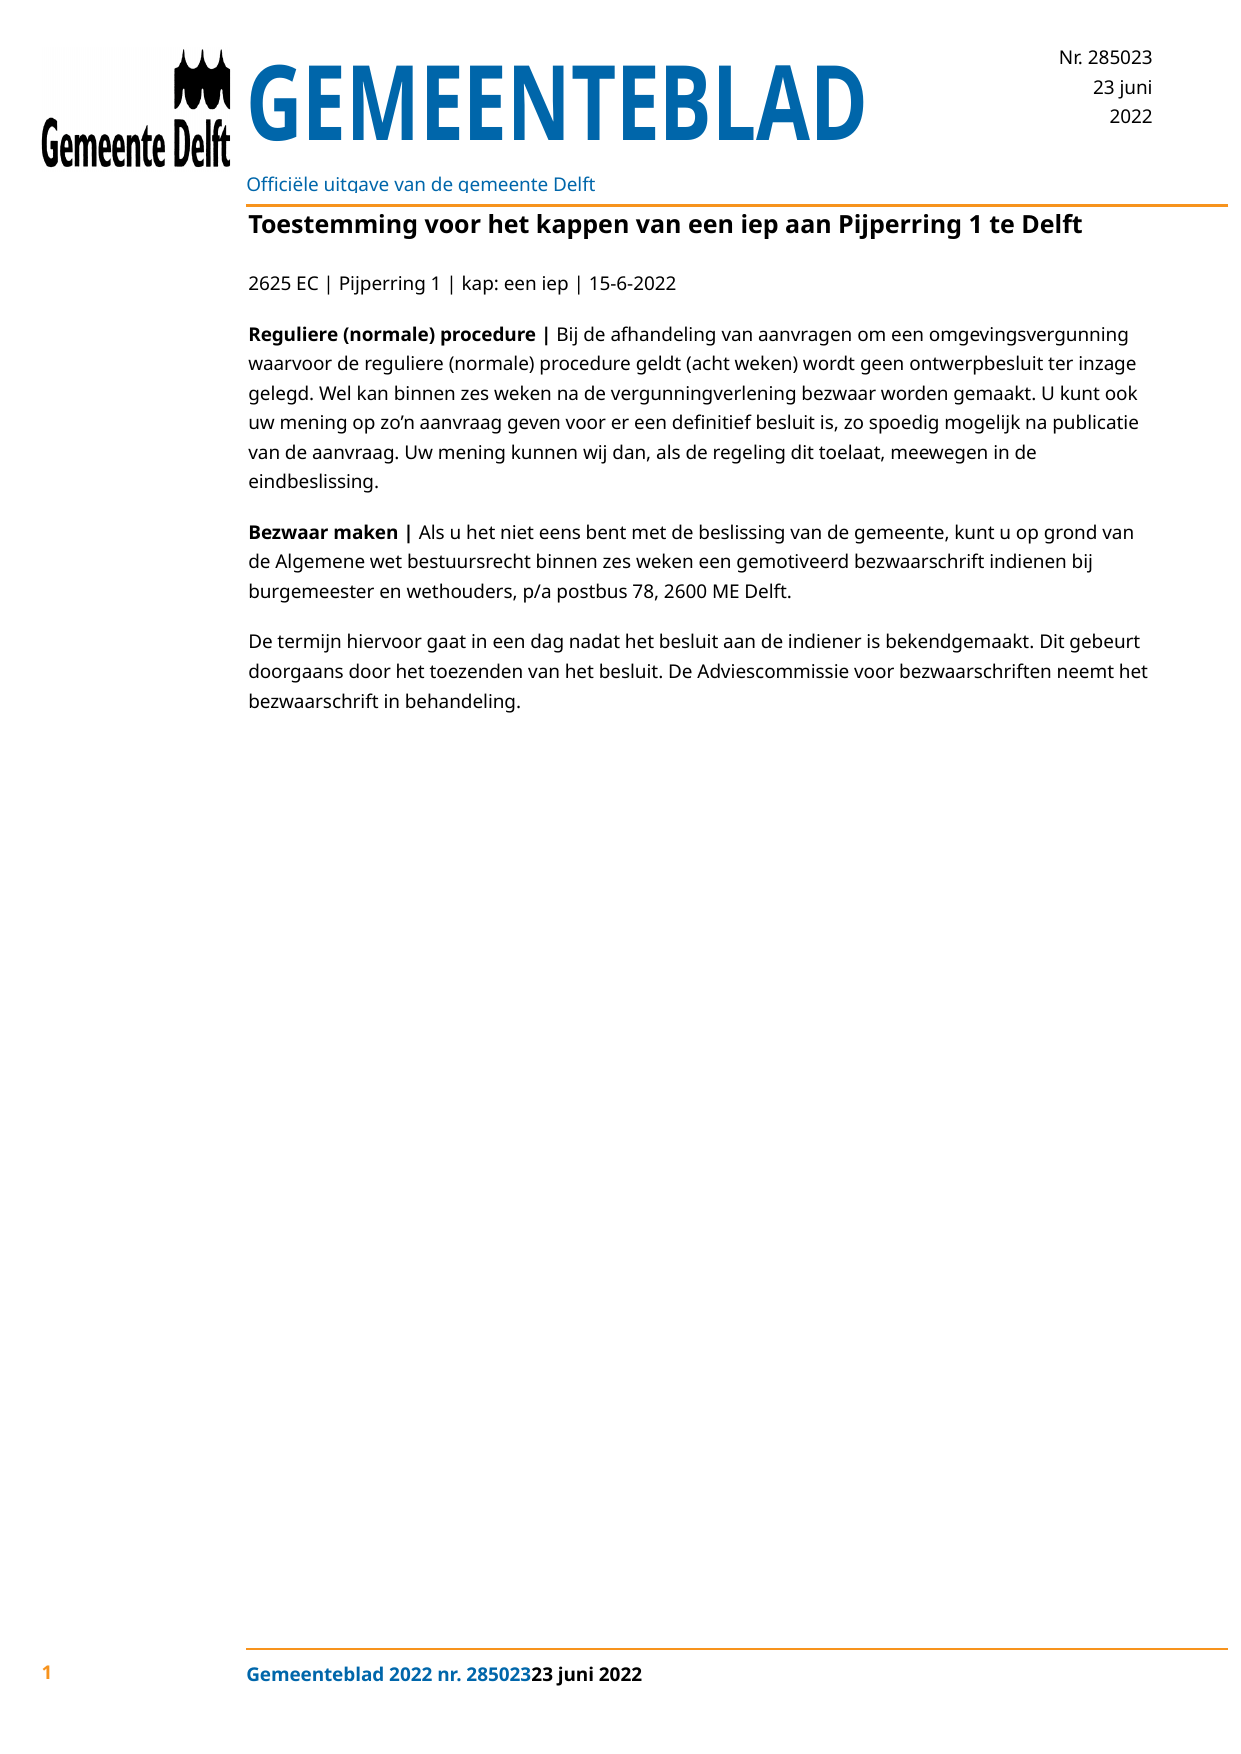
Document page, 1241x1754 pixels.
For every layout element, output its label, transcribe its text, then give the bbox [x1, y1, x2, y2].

text Reguliere (normale) procedure | Bij de afhandeling van aanvragen om een omgevingsvergunning waarvoor de reguliere (normale) procedure geldt (acht weken) wordt geen ontwerpbesluit ter inzage gelegd. Wel kan binnen zes weken na de vergunningverlening bezwaar worden gemaakt. U kunt ook uw mening op zo’n aanvraag geven voor er een definitief besluit is, zo spoedig mogelijk na publicatie van de aanvraag. Uw mening kunnen wij dan, als de regeling dit toelaat, meewegen in de eindbeslissing. [248, 321, 1152, 494]
text Bezwaar maken | Als u het niet eens bent met de beslissing van de gemeente, kunt u op grond van de Algemene wet bestuursrecht binnen zes weken een gemotiveerd bezwaarschrift indienen bij burgemeester en wethouders, p/a postbus 78, 2600 ME Delft. [248, 519, 1152, 604]
text 2625 EC | Pijperring 1 | kap: een iep | 15-6-2022 [248, 270, 1152, 296]
picture [41, 47, 231, 172]
text De termijn hiervoor gaat in een dag nadat het besluit aan de indiener is bekendgemaakt. Dit gebeurt doorgaans door het toezenden van het besluit. De Adviescommissie voor bezwaarschriften neemt het bezwaarschrift in behandeling. [248, 629, 1152, 713]
text Toestemming voor het kappen van een iep aan Pijperring 1 te Delft [248, 207, 1152, 241]
